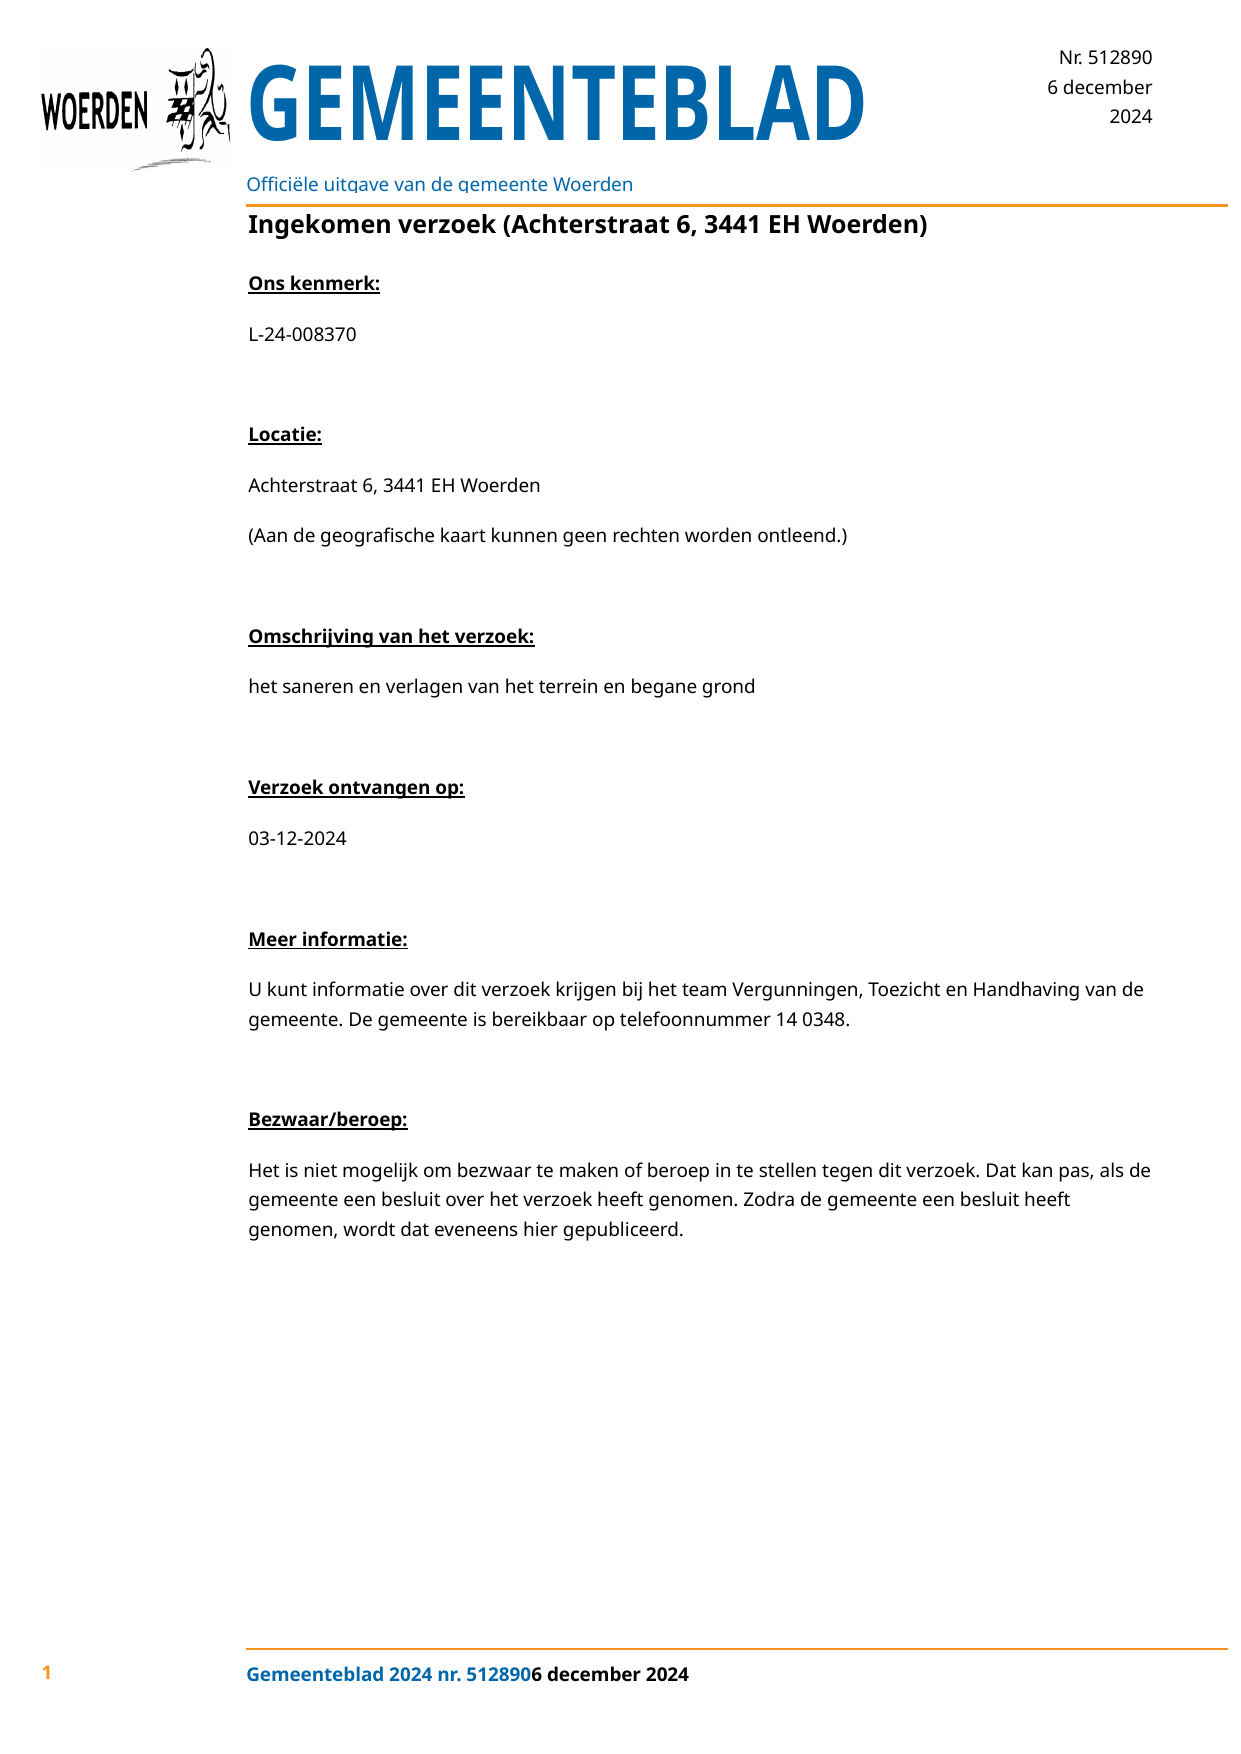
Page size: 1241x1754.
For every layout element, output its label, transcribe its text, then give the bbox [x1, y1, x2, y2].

text Het is niet mogelijk om bezwaar te maken of beroep in te stellen tegen dit verzoek. Dat kan pas, als de gemeente een besluit over het verzoek heeft genomen. Zodra de gemeente een besluit heeft genomen, wordt dat eveneens hier gepubliceerd. [248, 1157, 1152, 1242]
text U kunt informatie over dit verzoek krijgen bij het team Vergunningen, Toezicht en Handhaving van de gemeente. De gemeente is bereikbaar op telefoonnummer 14 0348. [248, 976, 1152, 1031]
text 03-12-2024 [248, 825, 1152, 851]
text het saneren en verlagen van het terrein en begane grond [248, 674, 1152, 699]
text Omschrijving van het verzoek: [248, 623, 1152, 649]
text Meer informatie: [248, 926, 1152, 951]
text (Aan de geografische kaart kunnen geen rechten worden ontleend.) [248, 522, 1152, 548]
text Ons kenmerk: [248, 270, 1152, 296]
text Ingekomen verzoek (Achterstraat 6, 3441 EH Woerden) [248, 207, 1152, 241]
text Achterstraat 6, 3441 EH Woerden [248, 472, 1152, 498]
picture [41, 47, 231, 172]
text Bezwaar/beroep: [248, 1107, 1152, 1132]
text Locatie: [248, 422, 1152, 447]
text Verzoek ontvangen op: [248, 774, 1152, 800]
text L-24-008370 [248, 321, 1152, 346]
